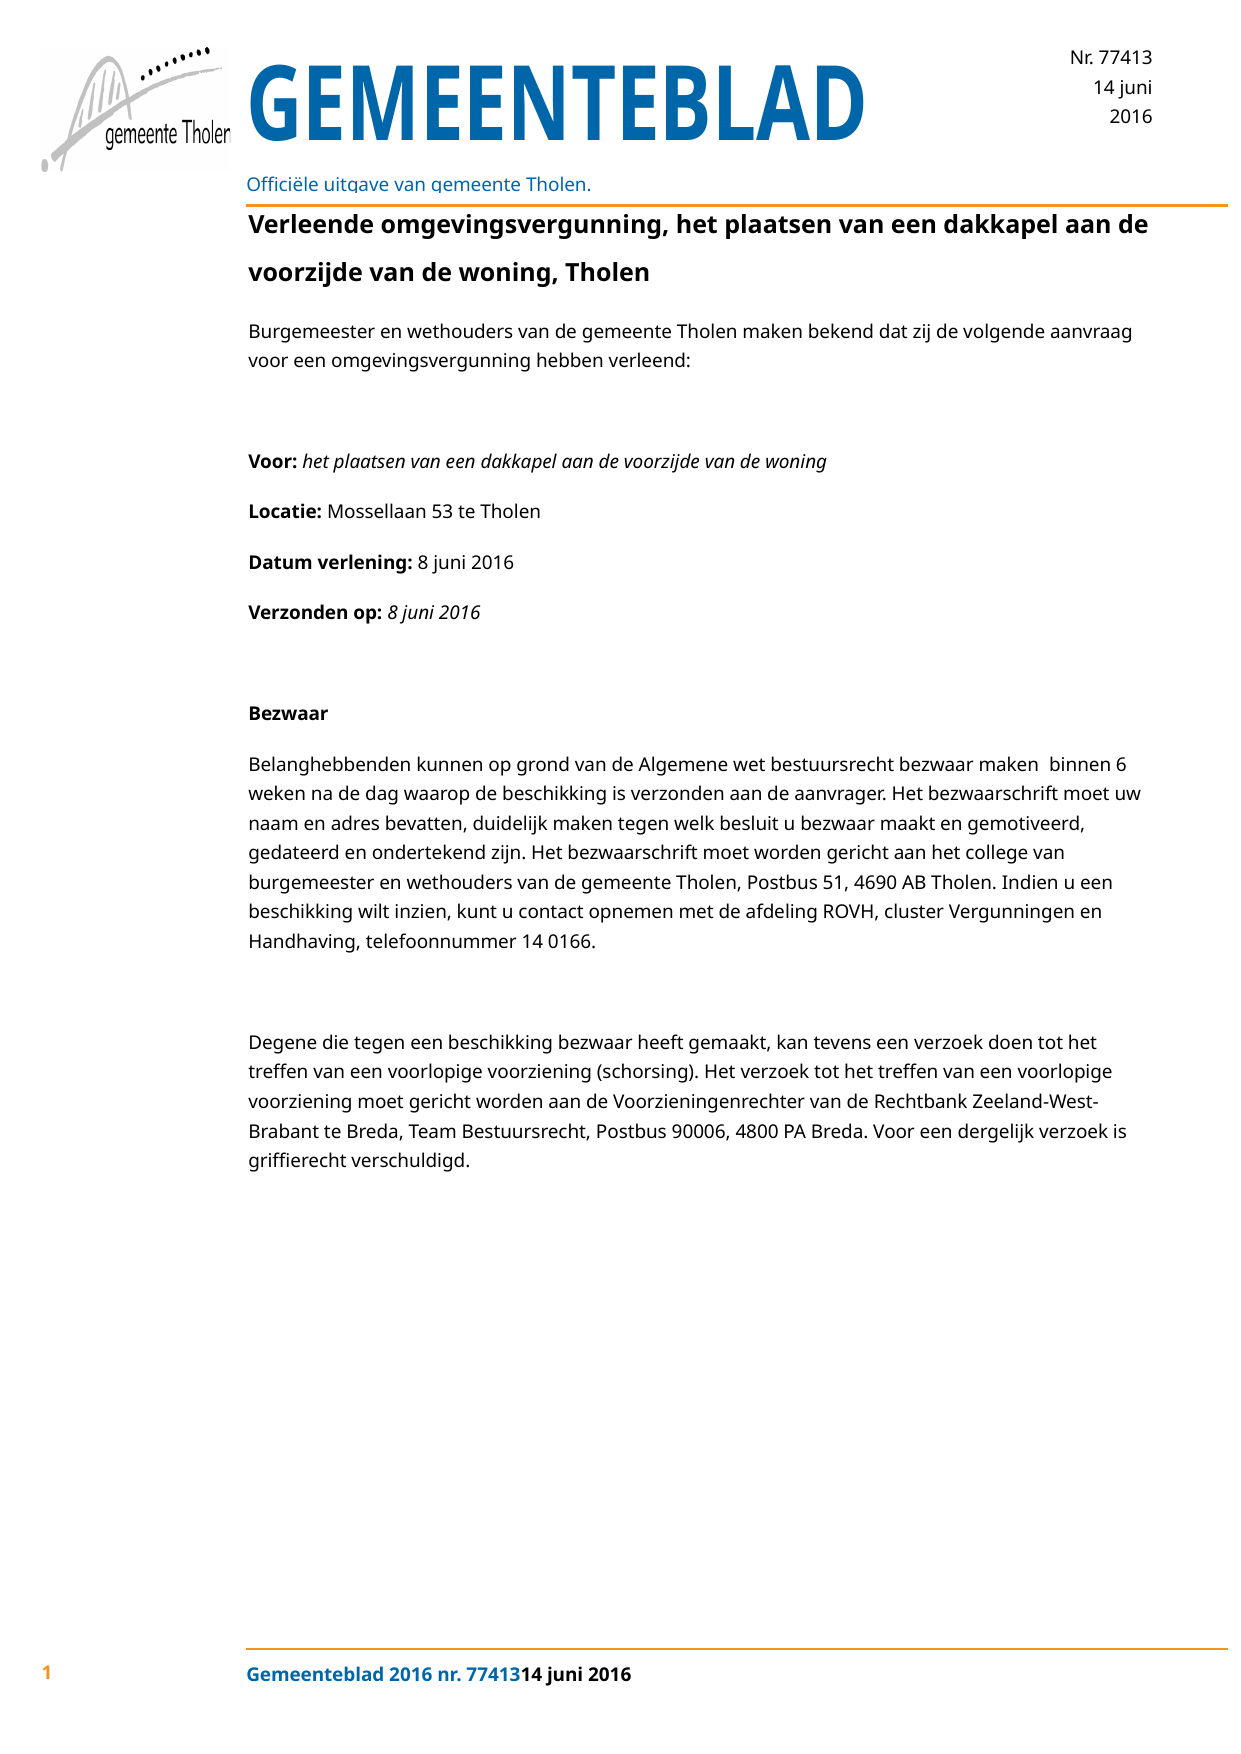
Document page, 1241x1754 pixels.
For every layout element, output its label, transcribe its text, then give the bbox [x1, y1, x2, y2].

text Burgemeester en wethouders van de gemeente Tholen maken bekend dat zij de volgende aanvraag voor een omgevingsvergunning hebben verleend: [248, 318, 1152, 373]
text Voor: het plaatsen van een dakkapel aan de voorzijde van de woning [248, 448, 1152, 474]
text Locatie: Mossellaan 53 te Tholen [248, 499, 1152, 524]
text Degene die tegen een beschikking bezwaar heeft gemaakt, kan tevens een verzoek doen tot het treffen van een voorlopige voorziening (schorsing). Het verzoek tot het treffen van een voorlopige voorziening moet gericht worden aan de Voorzieningenrechter van de Rechtbank Zeeland-West-Brabant te Breda, Team Bestuursrecht, Postbus 90006, 4800 PA Breda. Voor een dergelijk verzoek is griffierecht verschuldigd. [248, 1029, 1152, 1173]
text Bezwaar [248, 700, 1152, 726]
picture [41, 47, 231, 172]
text Verleende omgevingsvergunning, het plaatsen van een dakkapel aan de voorzijde van de woning, Tholen [248, 207, 1152, 288]
text Belanghebbenden kunnen op grond van de Algemene wet bestuursrecht bezwaar maken binnen 6 weken na de dag waarop de beschikking is verzonden aan de aanvrager. Het bezwaarschrift moet uw naam en adres bevatten, duidelijk maken tegen welk besluit u bezwaar maakt en gemotiveerd, gedateerd en ondertekend zijn. Het bezwaarschrift moet worden gericht aan het college van burgemeester en wethouders van de gemeente Tholen, Postbus 51, 4690 AB Tholen. Indien u een beschikking wilt inzien, kunt u contact opnemen met de afdeling ROVH, cluster Vergunningen en Handhaving, telefoonnummer 14 0166. [248, 751, 1152, 954]
text Verzonden op: 8 juni 2016 [248, 599, 1152, 625]
text Datum verlening: 8 juni 2016 [248, 549, 1152, 575]
